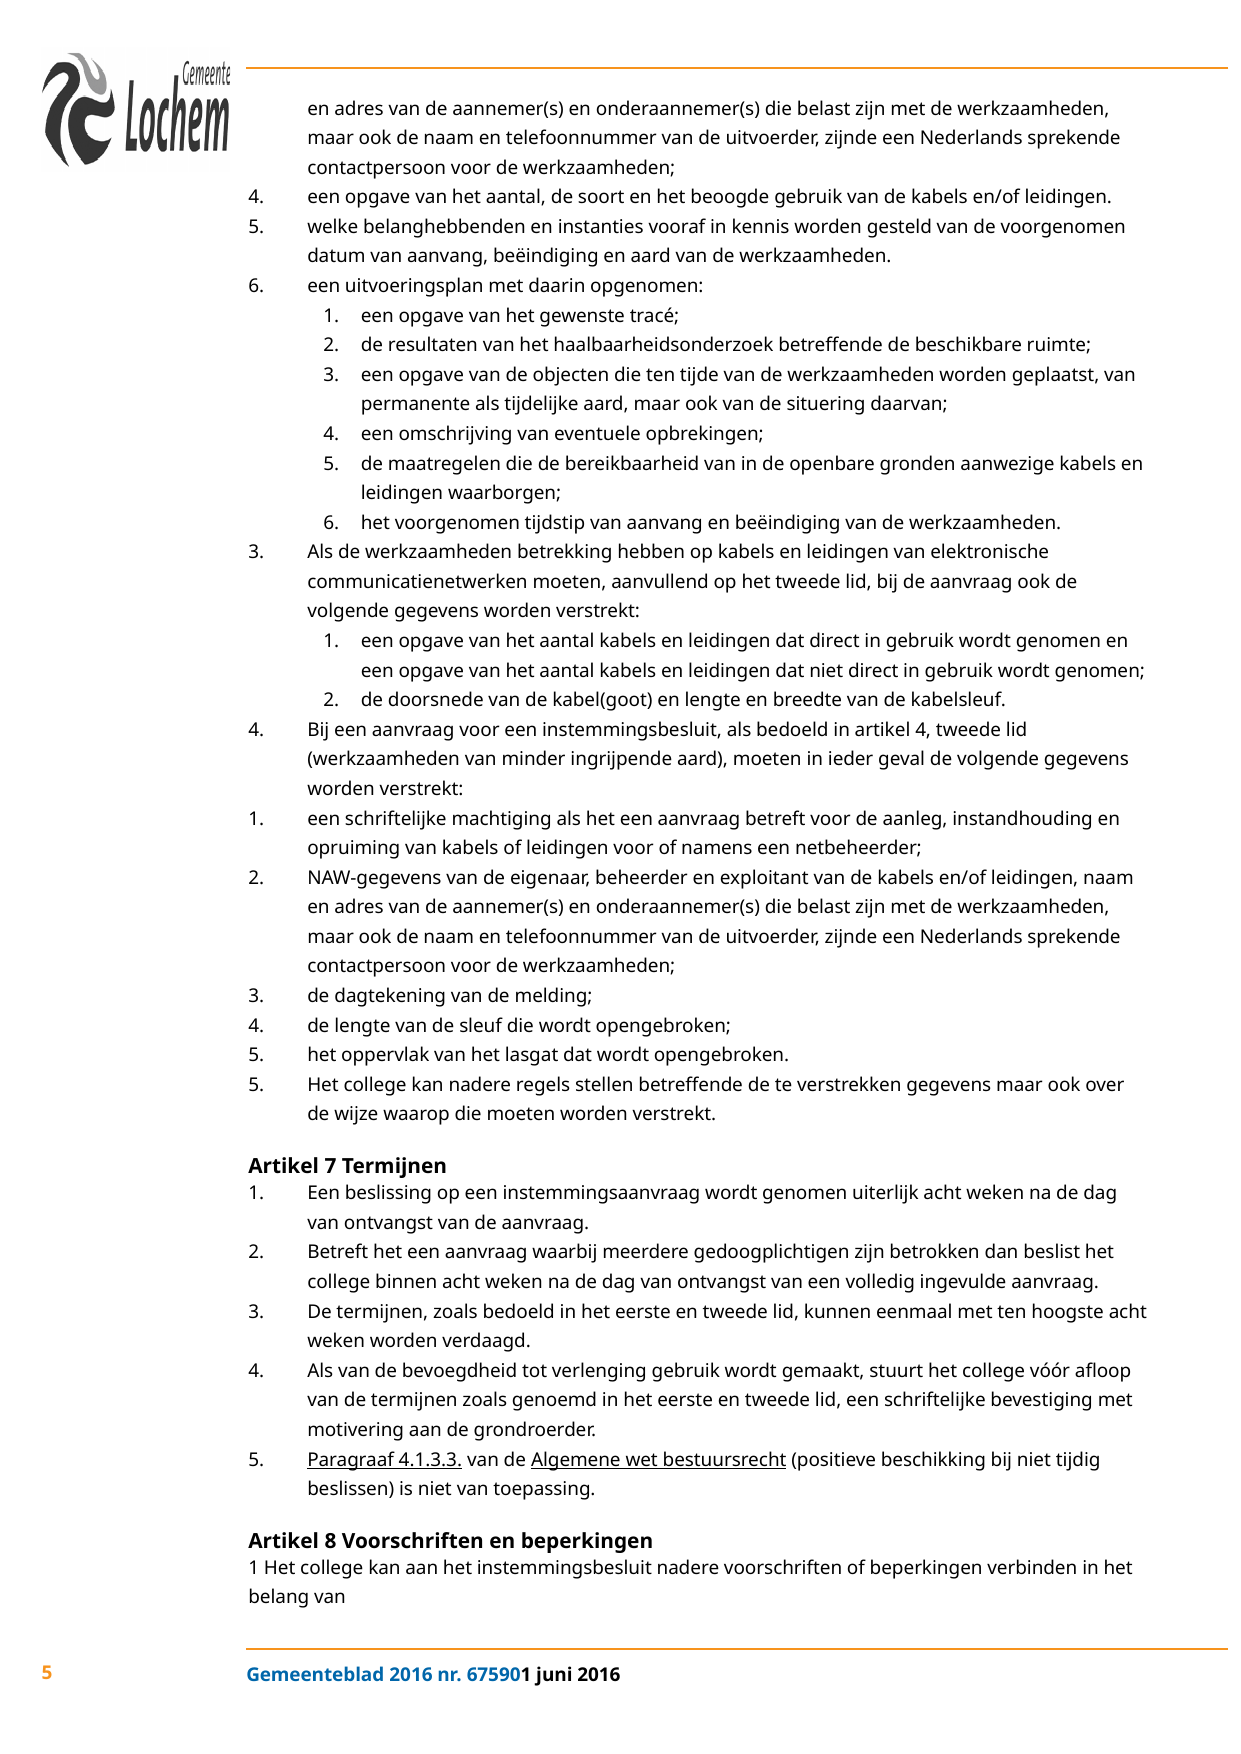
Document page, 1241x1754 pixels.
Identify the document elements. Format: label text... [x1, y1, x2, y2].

list Het college kan nadere regels stellen betreffende de te verstrekken gegevens maar ook over de wijze waarop die moeten worden verstrekt. [248, 1071, 1152, 1126]
list de lengte van de sleuf die wordt opengebroken; [248, 1012, 1152, 1038]
text Artikel 8 Voorschriften en beperkingen [248, 1526, 1152, 1554]
list Een beslissing op een instemmingsaanvraag wordt genomen uiterlijk acht weken na de dag van ontvangst van de aanvraag. [248, 1179, 1152, 1235]
text 1 Het college kan aan het instemmingsbesluit nadere voorschriften of beperkingen verbinden in het belang van [248, 1554, 1152, 1609]
list en adres van de aannemer(s) en onderaannemer(s) die belast zijn met de werkzaamheden, maar ook de naam en telefoonnummer van de uitvoerder, zijnde een Nederlands sprekende contactpersoon voor de werkzaamheden; [248, 95, 1152, 180]
list een opgave van het aantal kabels en leidingen dat direct in gebruik wordt genomen en een opgave van het aantal kabels en leidingen dat niet direct in gebruik wordt genomen; [323, 627, 1152, 683]
list de resultaten van het haalbaarheidsonderzoek betreffende de beschikbare ruimte; [323, 331, 1152, 357]
list een opgave van het gewenste tracé; [323, 302, 1152, 328]
list het oppervlak van het lasgat dat wordt opengebroken. [248, 1041, 1152, 1067]
list welke belanghebbenden en instanties vooraf in kennis worden gesteld van de voorgenomen datum van aanvang, beëindiging en aard van de werkzaamheden. [248, 213, 1152, 268]
list De termijnen, zoals bedoeld in het eerste en tweede lid, kunnen eenmaal met ten hoogste acht weken worden verdaagd. [248, 1298, 1152, 1353]
list de doorsnede van de kabel(goot) en lengte en breedte van de kabelsleuf. [323, 686, 1152, 712]
list Als de werkzaamheden betrekking hebben op kabels en leidingen van elektronische communicatienetwerken moeten, aanvullend op het tweede lid, bij de aanvraag ook de volgende gegevens worden verstrekt: [248, 538, 1152, 623]
list een opgave van het aantal, de soort en het beoogde gebruik van de kabels en/of leidingen. [248, 183, 1152, 209]
list Betreft het een aanvraag waarbij meerdere gedoogplichtigen zijn betrokken dan beslist het college binnen acht weken na de dag van ontvangst van een volledig ingevulde aanvraag. [248, 1239, 1152, 1294]
list een schriftelijke machtiging als het een aanvraag betreft voor de aanleg, instandhouding en opruiming van kabels of leidingen voor of namens een netbeheerder; [248, 805, 1152, 860]
list Paragraaf 4.1.3.3. van de Algemene wet bestuursrecht (positieve beschikking bij niet tijdig beslissen) is niet van toepassing. [248, 1446, 1152, 1501]
list Bij een aanvraag voor een instemmingsbesluit, als bedoeld in artikel 4, tweede lid (werkzaamheden van minder ingrijpende aard), moeten in ieder geval de volgende gegevens worden verstrekt: [248, 716, 1152, 801]
list NAW-gegevens van de eigenaar, beheerder en exploitant van de kabels en/of leidingen, naam en adres van de aannemer(s) en onderaannemer(s) die belast zijn met de werkzaamheden, maar ook de naam en telefoonnummer van de uitvoerder, zijnde een Nederlands sprekende contactpersoon voor de werkzaamheden; [248, 864, 1152, 978]
list het voorgenomen tijdstip van aanvang en beëindiging van de werkzaamheden. [323, 509, 1152, 535]
picture [41, 47, 231, 172]
list de dagtekening van de melding; [248, 982, 1152, 1008]
list een opgave van de objecten die ten tijde van de werkzaamheden worden geplaatst, van permanente als tijdelijke aard, maar ook van de situering daarvan; [323, 361, 1152, 416]
list een uitvoeringsplan met daarin opgenomen: [248, 272, 1152, 298]
text Artikel 7 Termijnen [248, 1151, 1152, 1179]
list de maatregelen die de bereikbaarheid van in de openbare gronden aanwezige kabels en leidingen waarborgen; [323, 450, 1152, 505]
list Als van de bevoegdheid tot verlenging gebruik wordt gemaakt, stuurt het college vóór afloop van de termijnen zoals genoemd in het eerste en tweede lid, een schriftelijke bevestiging met motivering aan de grondroerder. [248, 1357, 1152, 1442]
list een omschrijving van eventuele opbrekingen; [323, 420, 1152, 446]
